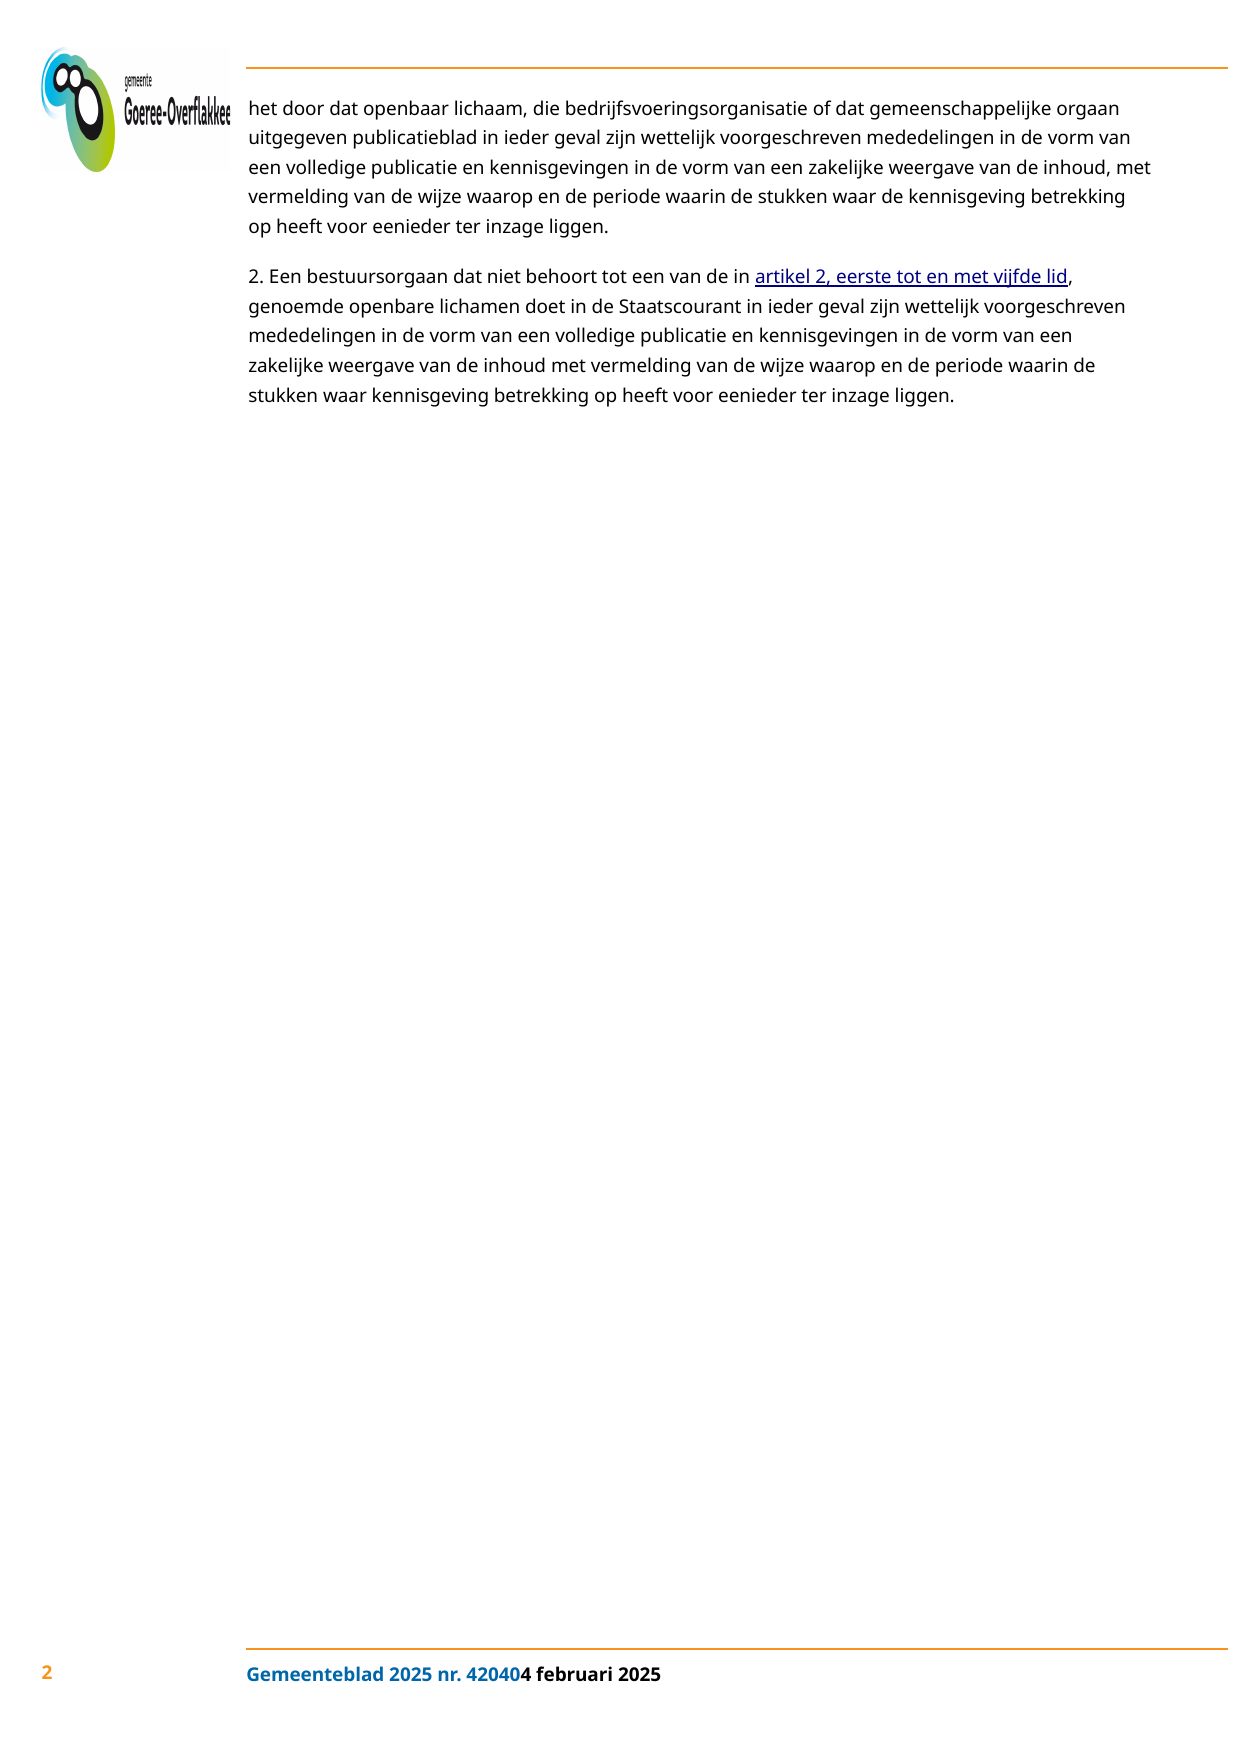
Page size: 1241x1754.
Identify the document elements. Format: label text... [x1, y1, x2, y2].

text het door dat openbaar lichaam, die bedrijfsvoeringsorganisatie of dat gemeenschappelijke orgaan uitgegeven publicatieblad in ieder geval zijn wettelijk voorgeschreven mededelingen in de vorm van een volledige publicatie en kennisgevingen in de vorm van een zakelijke weergave van de inhoud, met vermelding van de wijze waarop en de periode waarin de stukken waar de kennisgeving betrekking op heeft voor eenieder ter inzage liggen. [248, 95, 1152, 239]
picture [41, 47, 231, 172]
text 2. Een bestuursorgaan dat niet behoort tot een van de in artikel 2, eerste tot en met vijfde lid, genoemde openbare lichamen doet in de Staatscourant in ieder geval zijn wettelijk voorgeschreven mededelingen in de vorm van een volledige publicatie en kennisgevingen in de vorm van een zakelijke weergave van de inhoud met vermelding van de wijze waarop en de periode waarin de stukken waar kennisgeving betrekking op heeft voor eenieder ter inzage liggen. [248, 263, 1152, 408]
